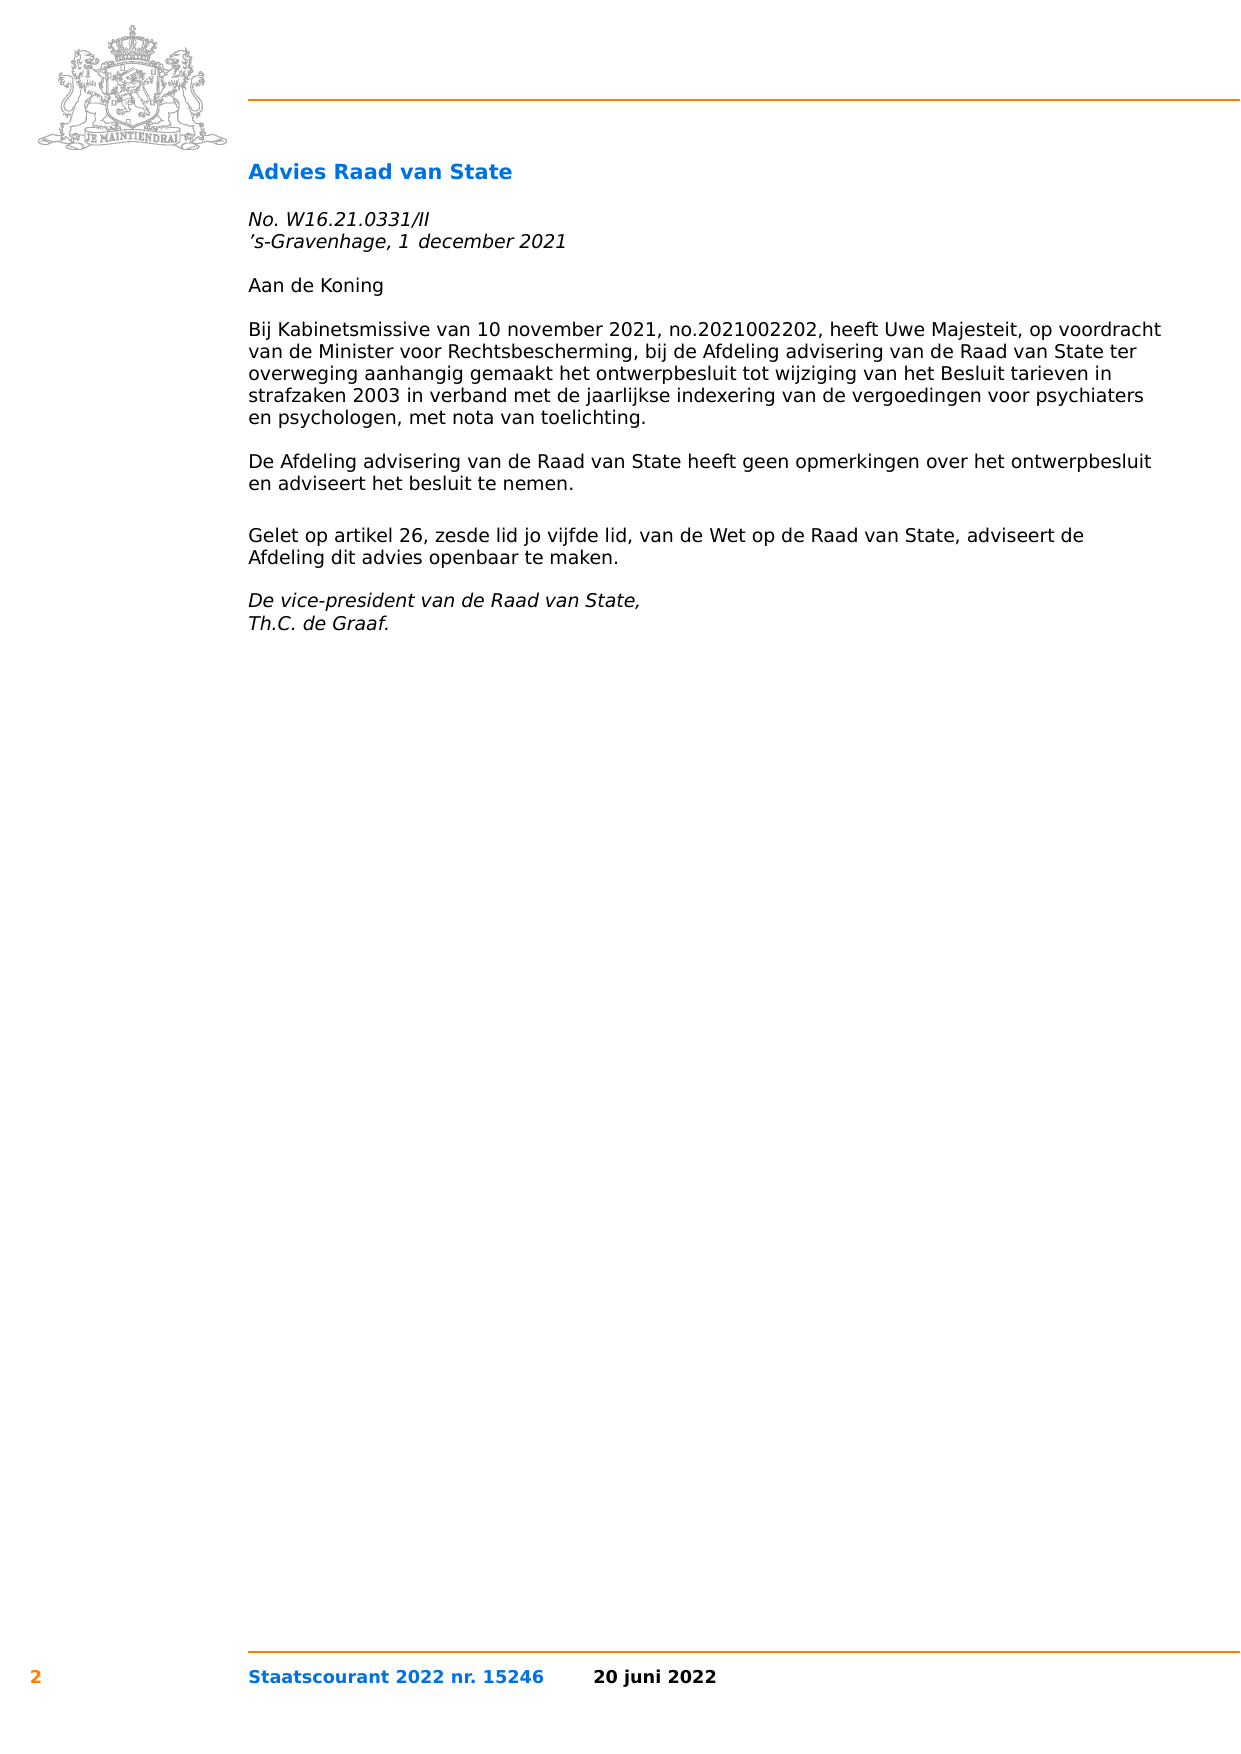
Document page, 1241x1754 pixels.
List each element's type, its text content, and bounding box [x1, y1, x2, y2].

subtitle Advies Raad van State [248, 160, 1163, 184]
text ’s-Gravenhage, 1 december 2021 [248, 231, 1163, 253]
text De vice-president van de Raad van State, Th.C. de Graaf. [248, 590, 1163, 634]
text Gelet op artikel 26, zesde lid jo vijfde lid, van de Wet op de Raad van State, adviseert de Afdeling dit advies openbaar te maken. [248, 524, 1163, 568]
text Bij Kabinetsmissive van 10 november 2021, no.2021002202, heeft Uwe Majesteit, op voordracht van de Minister voor Rechtsbescherming, bij de Afdeling advisering van de Raad van State ter overweging aanhangig gemaakt het ontwerpbesluit tot wijziging van het Besluit tarieven in strafzaken 2003 in verband met de jaarlijkse indexering van de vergoedingen voor psychiaters en psychologen, met nota van toelichting. [248, 319, 1163, 429]
text Aan de Koning [248, 275, 1163, 297]
text De Afdeling advisering van de Raad van State heeft geen opmerkingen over het ontwerpbesluit en adviseert het besluit te nemen. [248, 451, 1163, 494]
text No. W16.21.0331/II [248, 209, 1163, 231]
picture [38, 25, 227, 150]
